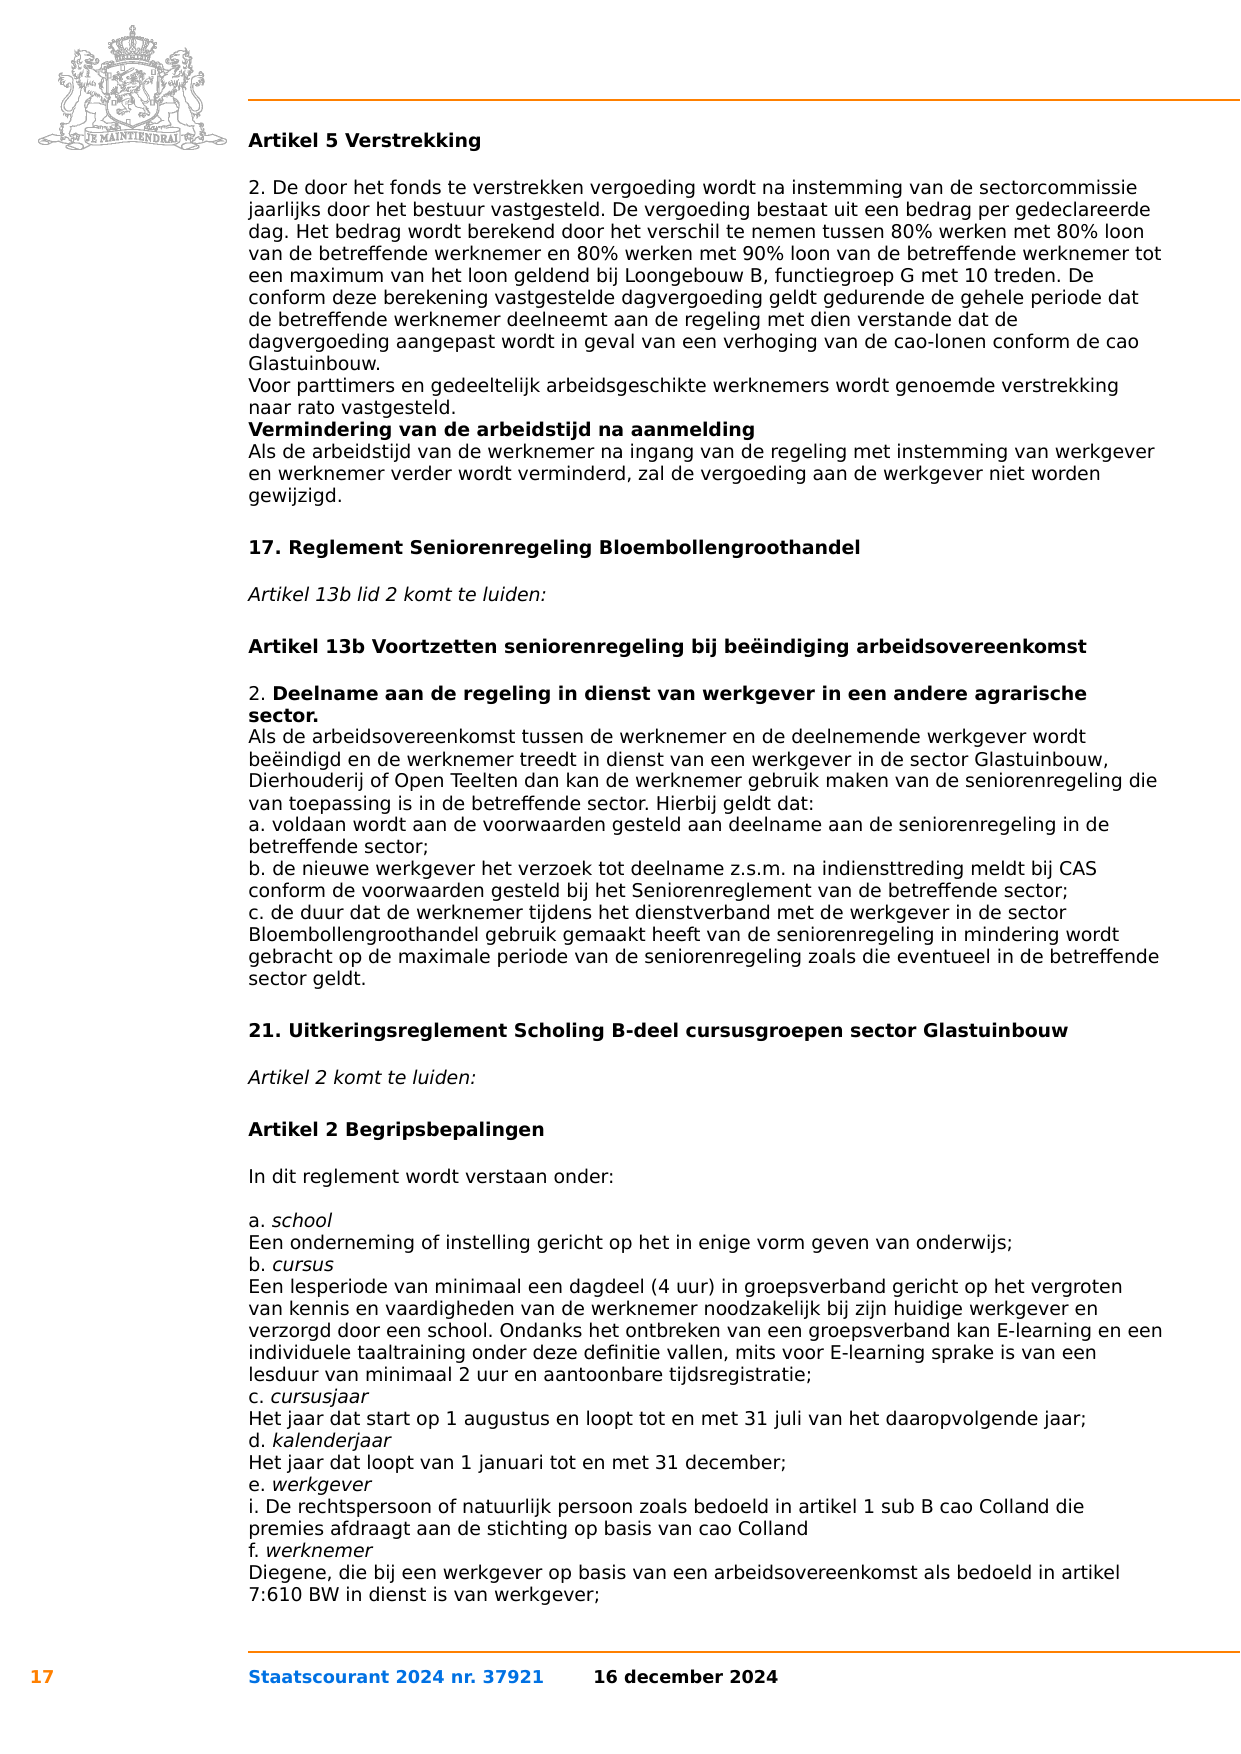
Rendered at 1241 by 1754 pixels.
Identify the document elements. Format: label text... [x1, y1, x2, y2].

text a. voldaan wordt aan de voorwaarden gesteld aan deelname aan de seniorenregeling in de betreffende sector; [248, 814, 1163, 858]
text Vermindering van de arbeidstijd na aanmelding [248, 419, 1163, 441]
text In dit reglement wordt verstaan onder: [248, 1166, 1163, 1188]
picture [38, 25, 227, 150]
text Als de arbeidsovereenkomst tussen de werknemer en de deelnemende werkgever wordt beëindigd en de werknemer treedt in dienst van een werkgever in de sector Glastuinbouw, Dierhouderij of Open Teelten dan kan de werknemer gebruik maken van de seniorenregeling die van toepassing is in de betreffende sector. Hierbij geldt dat: [248, 726, 1163, 814]
text c. de duur dat de werknemer tijdens het dienstverband met de werkgever in de sector Bloembollengroothandel gebruik gemaakt heeft van de seniorenregeling in mindering wordt gebracht op de maximale periode van de seniorenregeling zoals die eventueel in de betreffende sector geldt. [248, 902, 1163, 990]
subtitle 21. Uitkeringsreglement Scholing B-deel cursusgroepen sector Glastuinbouw [248, 1020, 1163, 1042]
text Voor parttimers en gedeeltelijk arbeidsgeschikte werknemers wordt genoemde verstrekking naar rato vastgesteld. [248, 375, 1163, 419]
subtitle Artikel 13b Voortzetten seniorenregeling bij beëindiging arbeidsovereenkomst [248, 636, 1163, 657]
text Diegene, die bij een werkgever op basis van een arbeidsovereenkomst als bedoeld in artikel 7:610 BW in dienst is van werkgever; [248, 1562, 1163, 1606]
text Een lesperiode van minimaal een dagdeel (4 uur) in groepsverband gericht op het vergroten van kennis en vaardigheden van de werknemer noodzakelijk bij zijn huidige werkgever en verzorgd door een school. Ondanks het ontbreken van een groepsverband kan E-learning en een individuele taaltraining onder deze definitie vallen, mits voor E-learning sprake is van een lesduur van minimaal 2 uur en aantoonbare tijdsregistratie; [248, 1276, 1163, 1386]
text d. kalenderjaar [248, 1430, 1163, 1452]
text b. cursus [248, 1254, 1163, 1276]
text e. werkgever [248, 1474, 1163, 1496]
text Artikel 13b lid 2 komt te luiden: [248, 583, 1163, 606]
text 2. Deelname aan de regeling in dienst van werkgever in een andere agrarische sector. [248, 682, 1163, 726]
text Een onderneming of instelling gericht op het in enige vorm geven van onderwijs; [248, 1232, 1163, 1254]
subtitle 17. Reglement Seniorenregeling Bloembollengroothandel [248, 537, 1163, 558]
text i. De rechtspersoon of natuurlijk persoon zoals bedoeld in artikel 1 sub B cao Colland die premies afdraagt aan de stichting op basis van cao Colland [248, 1496, 1163, 1540]
text a. school [248, 1210, 1163, 1232]
text Het jaar dat start op 1 augustus en loopt tot en met 31 juli van het daaropvolgende jaar; [248, 1408, 1163, 1430]
text 2. De door het fonds te verstrekken vergoeding wordt na instemming van de sectorcommissie jaarlijks door het bestuur vastgesteld. De vergoeding bestaat uit een bedrag per gedeclareerde dag. Het bedrag wordt berekend door het verschil te nemen tussen 80% werken met 80% loon van de betreffende werknemer en 80% werken met 90% loon van de betreffende werknemer tot een maximum van het loon geldend bij Loongebouw B, functiegroep G met 10 treden. De conform deze berekening vastgestelde dagvergoeding geldt gedurende de gehele periode dat de betreffende werknemer deelneemt aan de regeling met dien verstande dat de dagvergoeding aangepast wordt in geval van een verhoging van de cao-lonen conform de cao Glastuinbouw. [248, 177, 1163, 375]
text f. werknemer [248, 1540, 1163, 1562]
text Het jaar dat loopt van 1 januari tot en met 31 december; [248, 1452, 1163, 1474]
text Artikel 2 komt te luiden: [248, 1067, 1163, 1089]
text c. cursusjaar [248, 1386, 1163, 1408]
subtitle Artikel 2 Begripsbepalingen [248, 1119, 1163, 1141]
subtitle Artikel 5 Verstrekking [248, 130, 1163, 152]
text b. de nieuwe werkgever het verzoek tot deelname z.s.m. na indiensttreding meldt bij CAS conform de voorwaarden gesteld bij het Seniorenreglement van de betreffende sector; [248, 858, 1163, 902]
text Als de arbeidstijd van de werknemer na ingang van de regeling met instemming van werkgever en werknemer verder wordt verminderd, zal de vergoeding aan de werkgever niet worden gewijzigd. [248, 441, 1163, 507]
